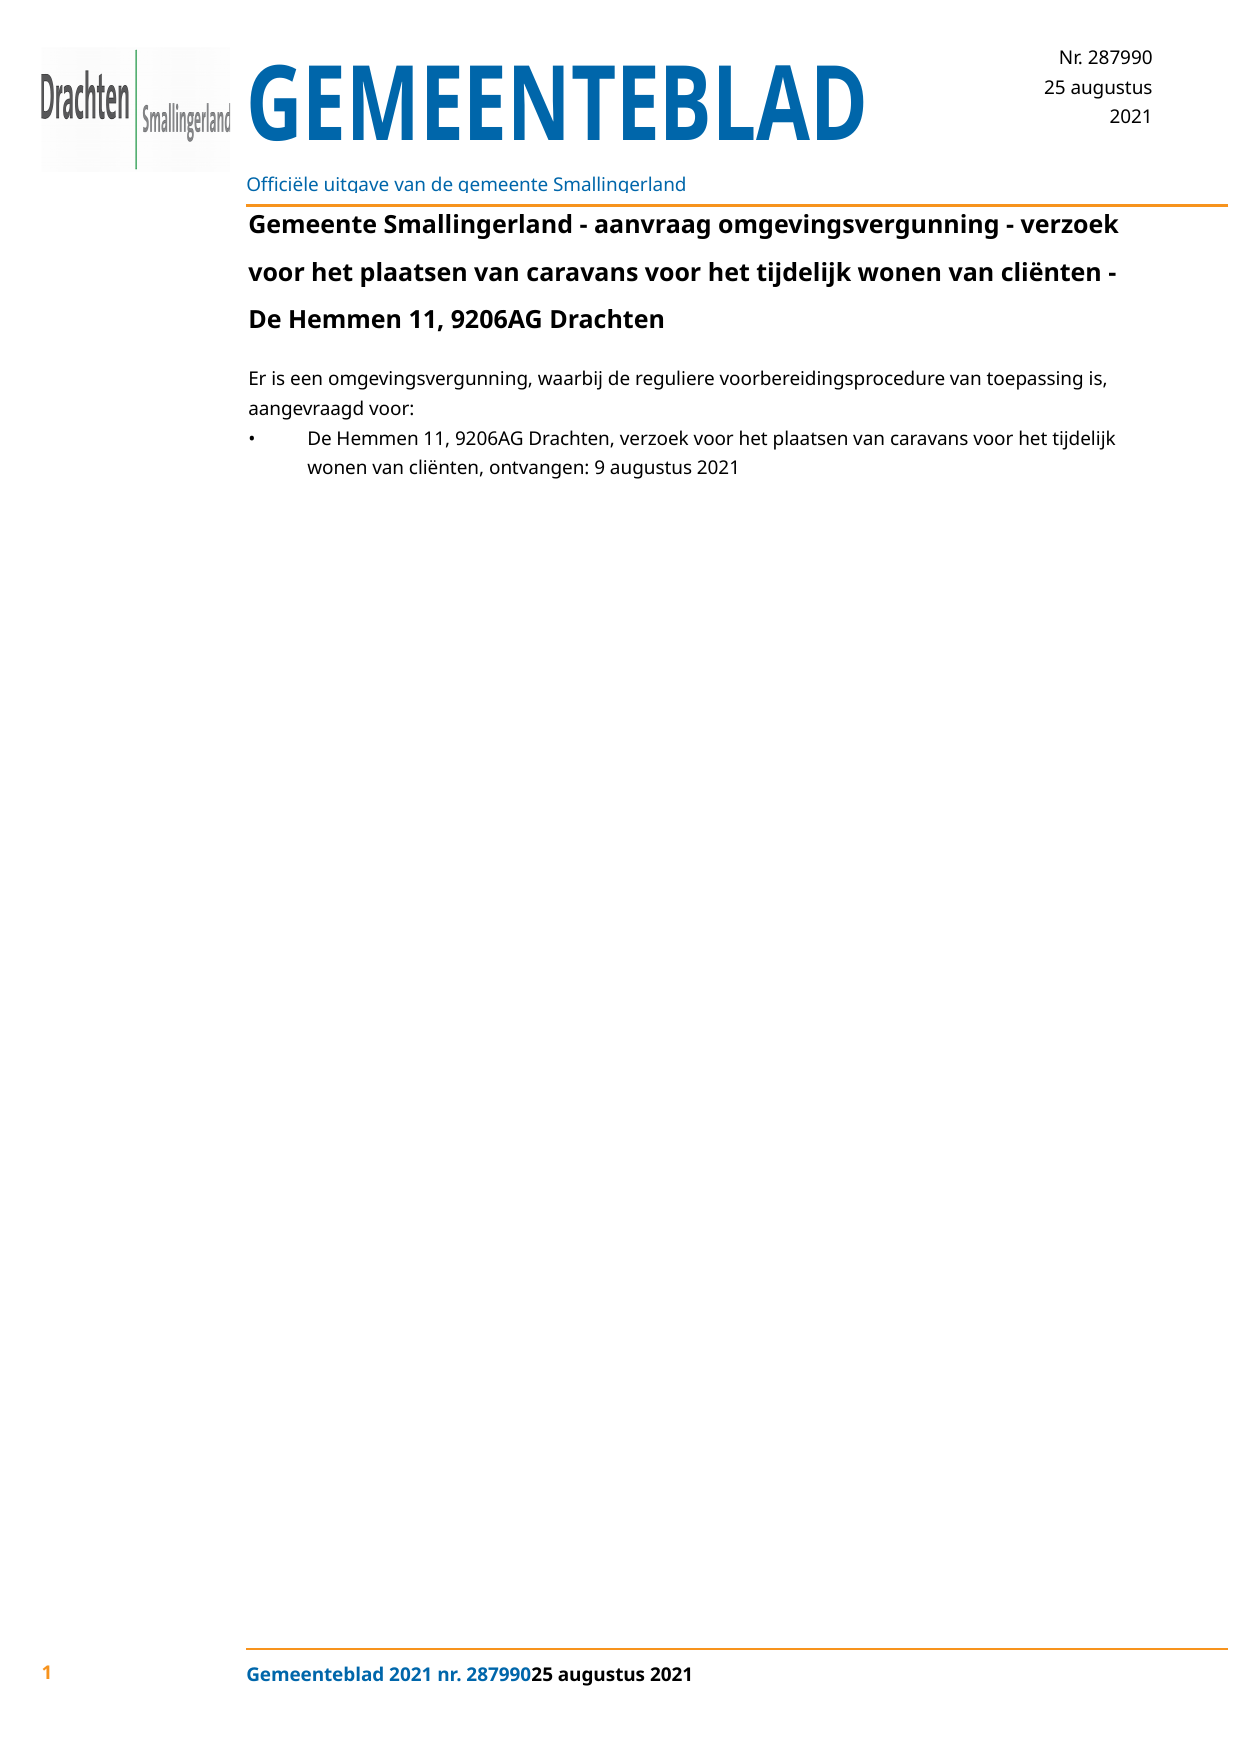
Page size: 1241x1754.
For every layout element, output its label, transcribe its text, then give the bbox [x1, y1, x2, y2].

list De Hemmen 11, 9206AG Drachten, verzoek voor het plaatsen van caravans voor het tijdelijk wonen van cliënten, ontvangen: 9 augustus 2021 [248, 425, 1152, 480]
picture [41, 47, 231, 172]
text Er is een omgevingsvergunning, waarbij de reguliere voorbereidingsprocedure van toepassing is, aangevraagd voor: [248, 366, 1152, 421]
text Gemeente Smallingerland - aanvraag omgevingsvergunning - verzoek voor het plaatsen van caravans voor het tijdelijk wonen van cliënten - De Hemmen 11, 9206AG Drachten [248, 207, 1152, 336]
